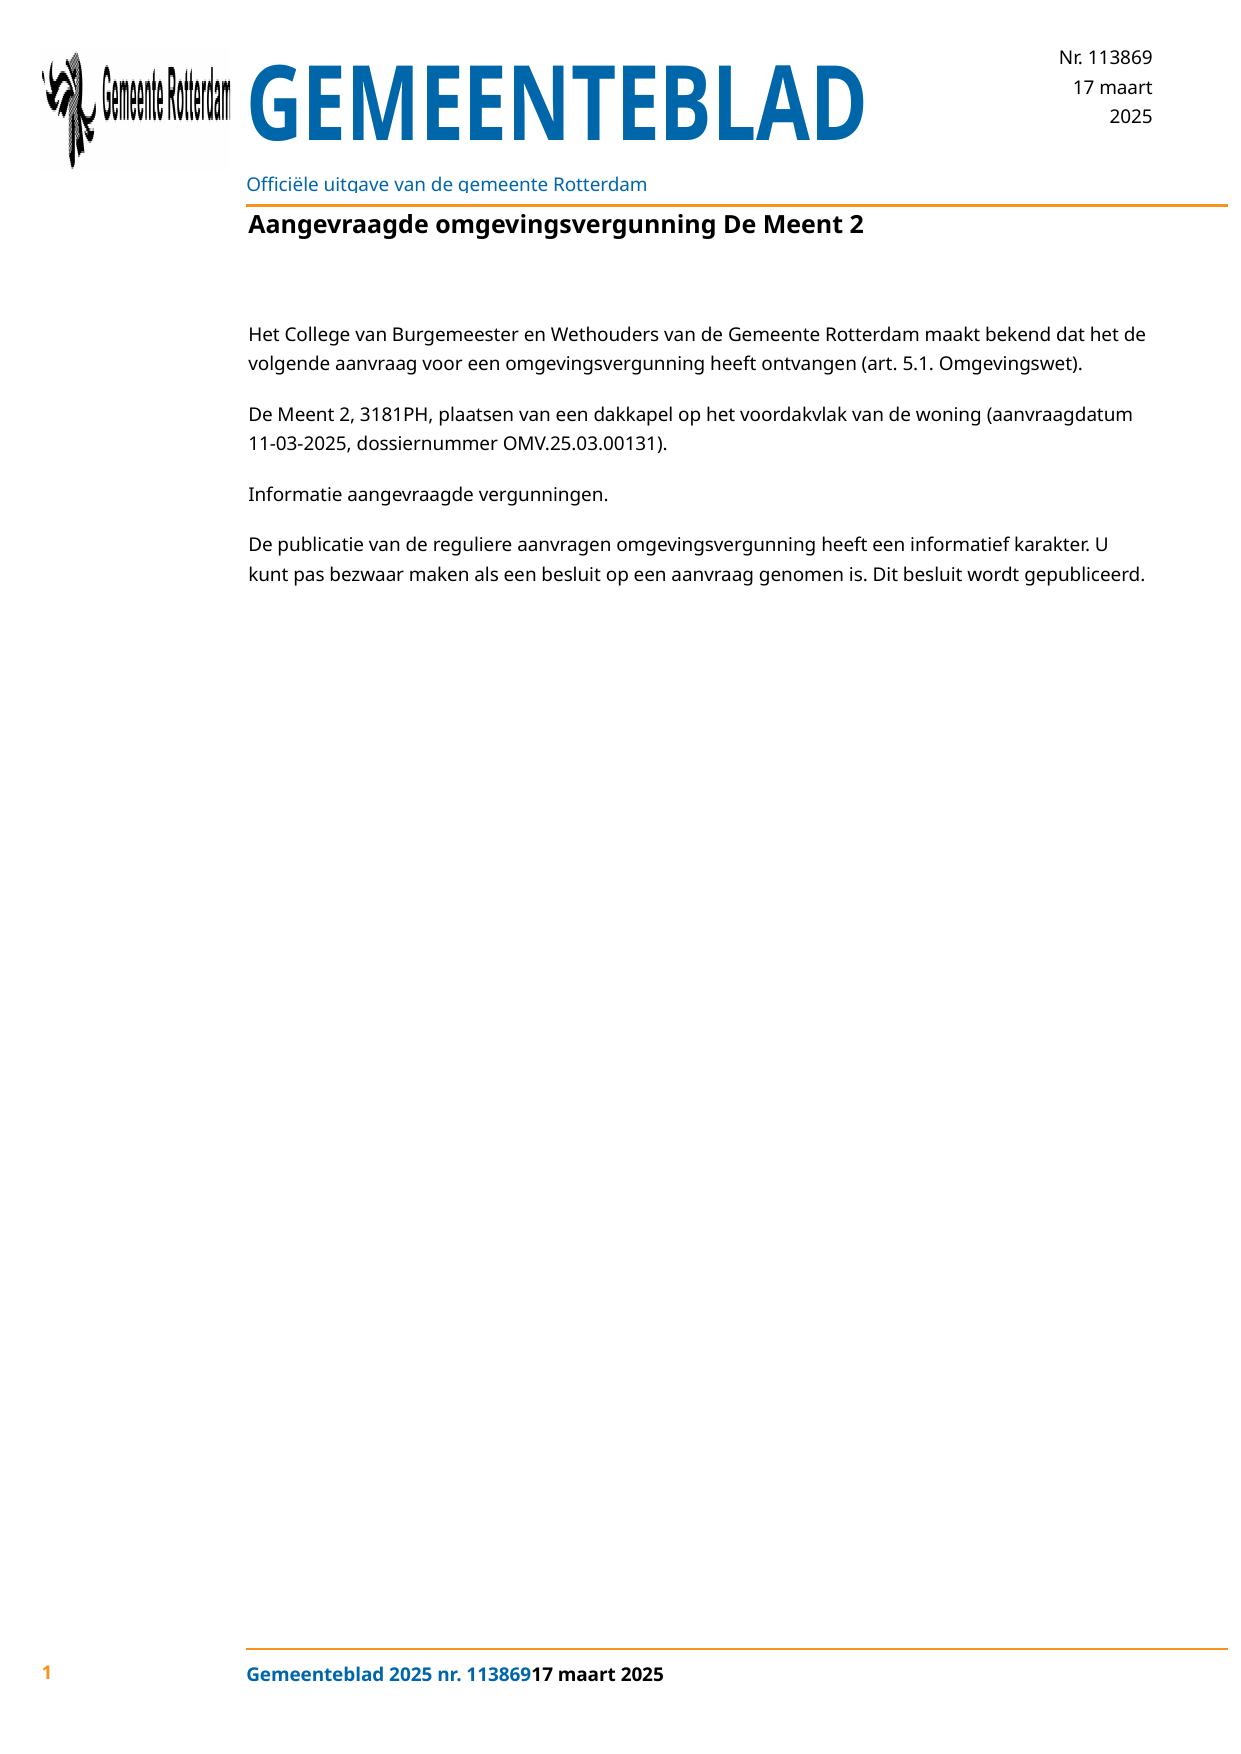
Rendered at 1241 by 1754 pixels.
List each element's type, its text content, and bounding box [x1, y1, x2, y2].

text Het College van Burgemeester en Wethouders van de Gemeente Rotterdam maakt bekend dat het de volgende aanvraag voor een omgevingsvergunning heeft ontvangen (art. 5.1. Omgevingswet). [248, 321, 1152, 376]
text Informatie aangevraagde vergunningen. [248, 481, 1152, 506]
picture [41, 47, 231, 172]
text De Meent 2, 3181PH, plaatsen van een dakkapel op het voordakvlak van de woning (aanvraagdatum 11-03-2025, dossiernummer OMV.25.03.00131). [248, 401, 1152, 456]
text Aangevraagde omgevingsvergunning De Meent 2 [248, 207, 1152, 241]
text De publicatie van de reguliere aanvragen omgevingsvergunning heeft een informatief karakter. U kunt pas bezwaar maken als een besluit op een aanvraag genomen is. Dit besluit wordt gepubliceerd. [248, 531, 1152, 586]
